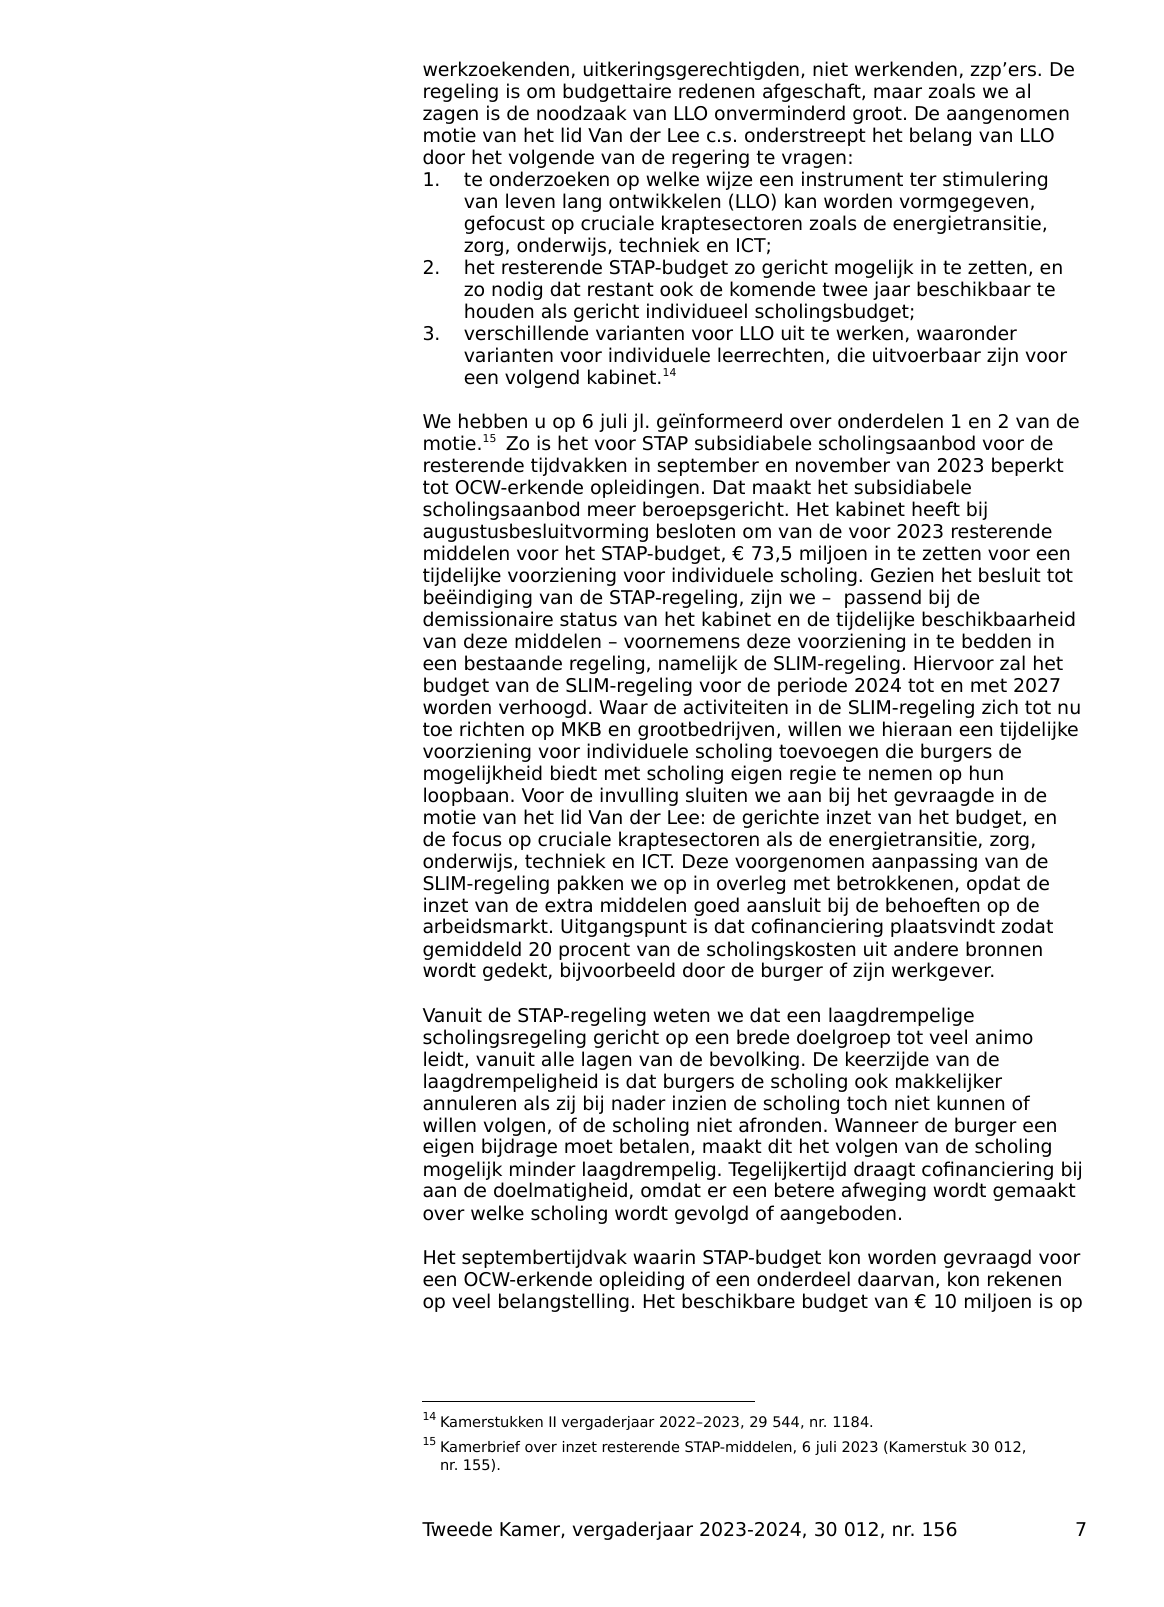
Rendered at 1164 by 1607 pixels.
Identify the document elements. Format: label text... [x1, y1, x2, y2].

text 2. het resterende STAP-budget zo gericht mogelijk in te zetten, en zo nodig dat restant ook de komende twee jaar beschikbaar te houden als gericht individueel scholingsbudget; [422, 257, 1087, 323]
text Kamerstukken II vergaderjaar 2022–2023, 29 544, nr. 1184. [422, 1410, 1087, 1432]
text We hebben u op 6 juli jl. geïnformeerd over onderdelen 1 en 2 van de motie. Zo is het voor STAP subsidiabele scholingsaanbod voor de resterende tijdvakken in september en november van 2023 beperkt tot OCW-erkende opleidingen. Dat maakt het subsidiabele scholingsaanbod meer beroepsgericht. Het kabinet heeft bij augustusbesluitvorming besloten om van de voor 2023 resterende middelen voor het STAP-budget, € 73,5 miljoen in te zetten voor een tijdelijke voorziening voor individuele scholing. Gezien het besluit tot beëindiging van de STAP-regeling, zijn we – passend bij de demissionaire status van het kabinet en de tijdelijke beschikbaarheid van deze middelen – voornemens deze voorziening in te bedden in een bestaande regeling, namelijk de SLIM-regeling. Hiervoor zal het budget van de SLIM-regeling voor de periode 2024 tot en met 2027 worden verhoogd. Waar de activiteiten in de SLIM-regeling zich tot nu toe richten op MKB en grootbedrijven, willen we hieraan een tijdelijke voorziening voor individuele scholing toevoegen die burgers de mogelijkheid biedt met scholing eigen regie te nemen op hun loopbaan. Voor de invulling sluiten we aan bij het gevraagde in de motie van het lid Van der Lee: de gerichte inzet van het budget, en de focus op cruciale kraptesectoren als de energietransitie, zorg, onderwijs, techniek en ICT. Deze voorgenomen aanpassing van de SLIM-regeling pakken we op in overleg met betrokkenen, opdat de inzet van de extra middelen goed aansluit bij de behoeften op de arbeidsmarkt. Uitgangspunt is dat cofinanciering plaatsvindt zodat gemiddeld 20 procent van de scholingskosten uit andere bronnen wordt gedekt, bijvoorbeeld door de burger of zijn werkgever. [422, 411, 1087, 982]
text 3. verschillende varianten voor LLO uit te werken, waaronder varianten voor individuele leerrechten, die uitvoerbaar zijn voor een volgend kabinet. [422, 323, 1087, 389]
text Het septembertijdvak waarin STAP-budget kon worden gevraagd voor een OCW-erkende opleiding of een onderdeel daarvan, kon rekenen op veel belangstelling. Het beschikbare budget van € 10 miljoen is op [422, 1247, 1087, 1312]
text 1. te onderzoeken op welke wijze een instrument ter stimulering van leven lang ontwikkelen (LLO) kan worden vormgegeven, gefocust op cruciale kraptesectoren zoals de energietransitie, zorg, onderwijs, techniek en ICT; [422, 169, 1087, 257]
text Kamerbrief over inzet resterende STAP-middelen, 6 juli 2023 (Kamerstuk 30 012, nr. 155). [422, 1435, 1087, 1474]
text Vanuit de STAP-regeling weten we dat een laagdrempelige scholingsregeling gericht op een brede doelgroep tot veel animo leidt, vanuit alle lagen van de bevolking. De keerzijde van de laagdrempeligheid is dat burgers de scholing ook makkelijker annuleren als zij bij nader inzien de scholing toch niet kunnen of willen volgen, of de scholing niet afronden. Wanneer de burger een eigen bijdrage moet betalen, maakt dit het volgen van de scholing mogelijk minder laagdrempelig. Tegelijkertijd draagt cofinanciering bij aan de doelmatigheid, omdat er een betere afweging wordt gemaakt over welke scholing wordt gevolgd of aangeboden. [422, 1004, 1087, 1224]
text werkzoekenden, uitkeringsgerechtigden, niet werkenden, zzp’ers. De regeling is om budgettaire redenen afgeschaft, maar zoals we al zagen is de noodzaak van LLO onverminderd groot. De aangenomen motie van het lid Van der Lee c.s. onderstreept het belang van LLO door het volgende van de regering te vragen: [422, 59, 1087, 169]
